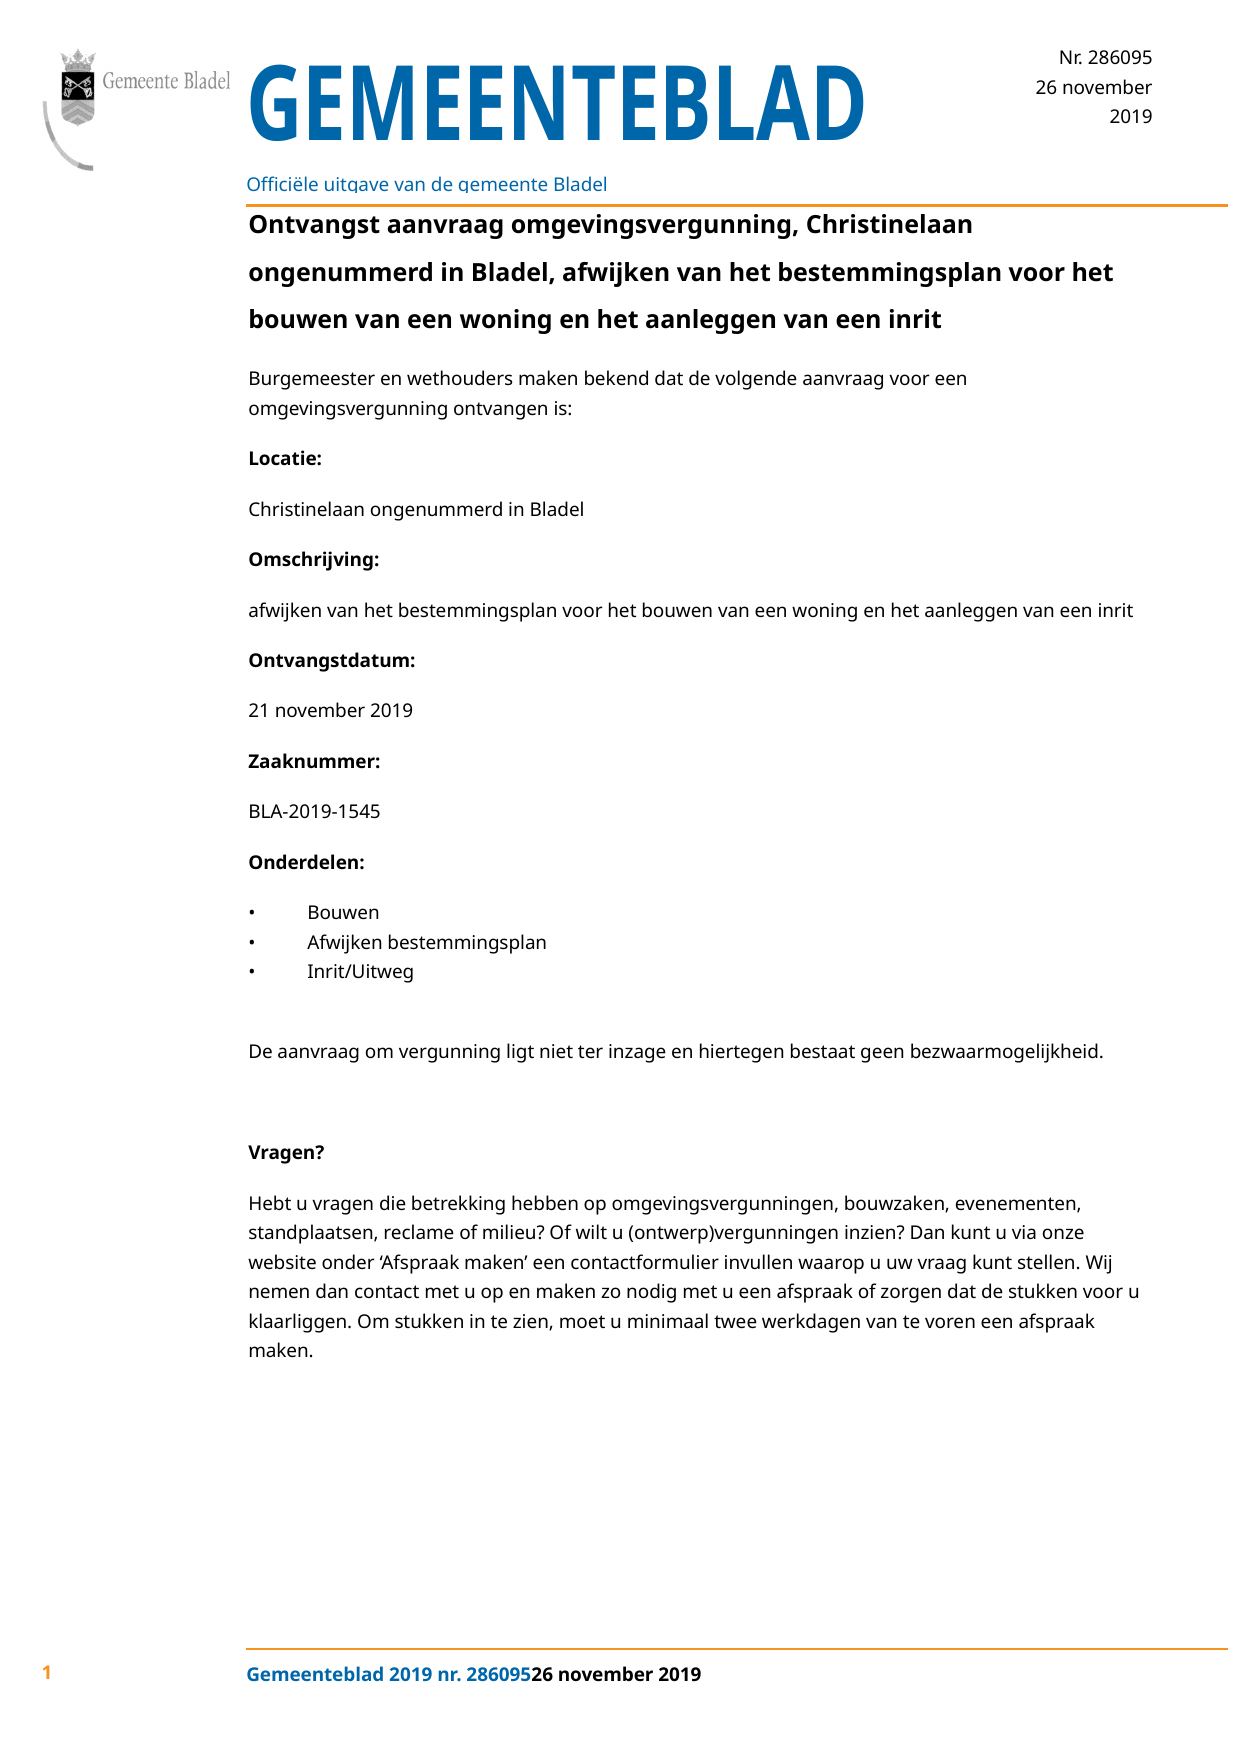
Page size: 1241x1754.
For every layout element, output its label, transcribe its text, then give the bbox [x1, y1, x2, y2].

text Locatie: [248, 446, 1152, 471]
text De aanvraag om vergunning ligt niet ter inzage en hiertegen bestaat geen bezwaarmogelijkheid. [248, 1038, 1152, 1064]
text Omschrijving: [248, 546, 1152, 572]
picture [41, 47, 231, 172]
text Zaaknummer: [248, 748, 1152, 774]
text afwijken van het bestemmingsplan voor het bouwen van een woning en het aanleggen van een inrit [248, 597, 1152, 622]
text Vragen? [248, 1139, 1152, 1165]
list Afwijken bestemmingsplan [248, 929, 1152, 954]
text Christinelaan ongenummerd in Bladel [248, 496, 1152, 522]
text Ontvangst aanvraag omgevingsvergunning, Christinelaan ongenummerd in Bladel, afwijken van het bestemmingsplan voor het bouwen van een woning en het aanleggen van een inrit [248, 207, 1152, 336]
text Onderdelen: [248, 849, 1152, 874]
list Bouwen [248, 899, 1152, 925]
text Hebt u vragen die betrekking hebben op omgevingsvergunningen, bouwzaken, evenementen, standplaatsen, reclame of milieu? Of wilt u (ontwerp)vergunningen inzien? Dan kunt u via onze website onder ‘Afspraak maken’ een contactformulier invullen waarop u uw vraag kunt stellen. Wij nemen dan contact met u op en maken zo nodig met u een afspraak of zorgen dat de stukken voor u klaarliggen. Om stukken in te zien, moet u minimaal twee werkdagen van te voren een afspraak maken. [248, 1190, 1152, 1363]
text Ontvangstdatum: [248, 647, 1152, 673]
list Inrit/Uitweg [248, 958, 1152, 984]
text BLA-2019-1545 [248, 798, 1152, 824]
text 21 november 2019 [248, 698, 1152, 723]
text Burgemeester en wethouders maken bekend dat de volgende aanvraag voor een omgevingsvergunning ontvangen is: [248, 366, 1152, 421]
